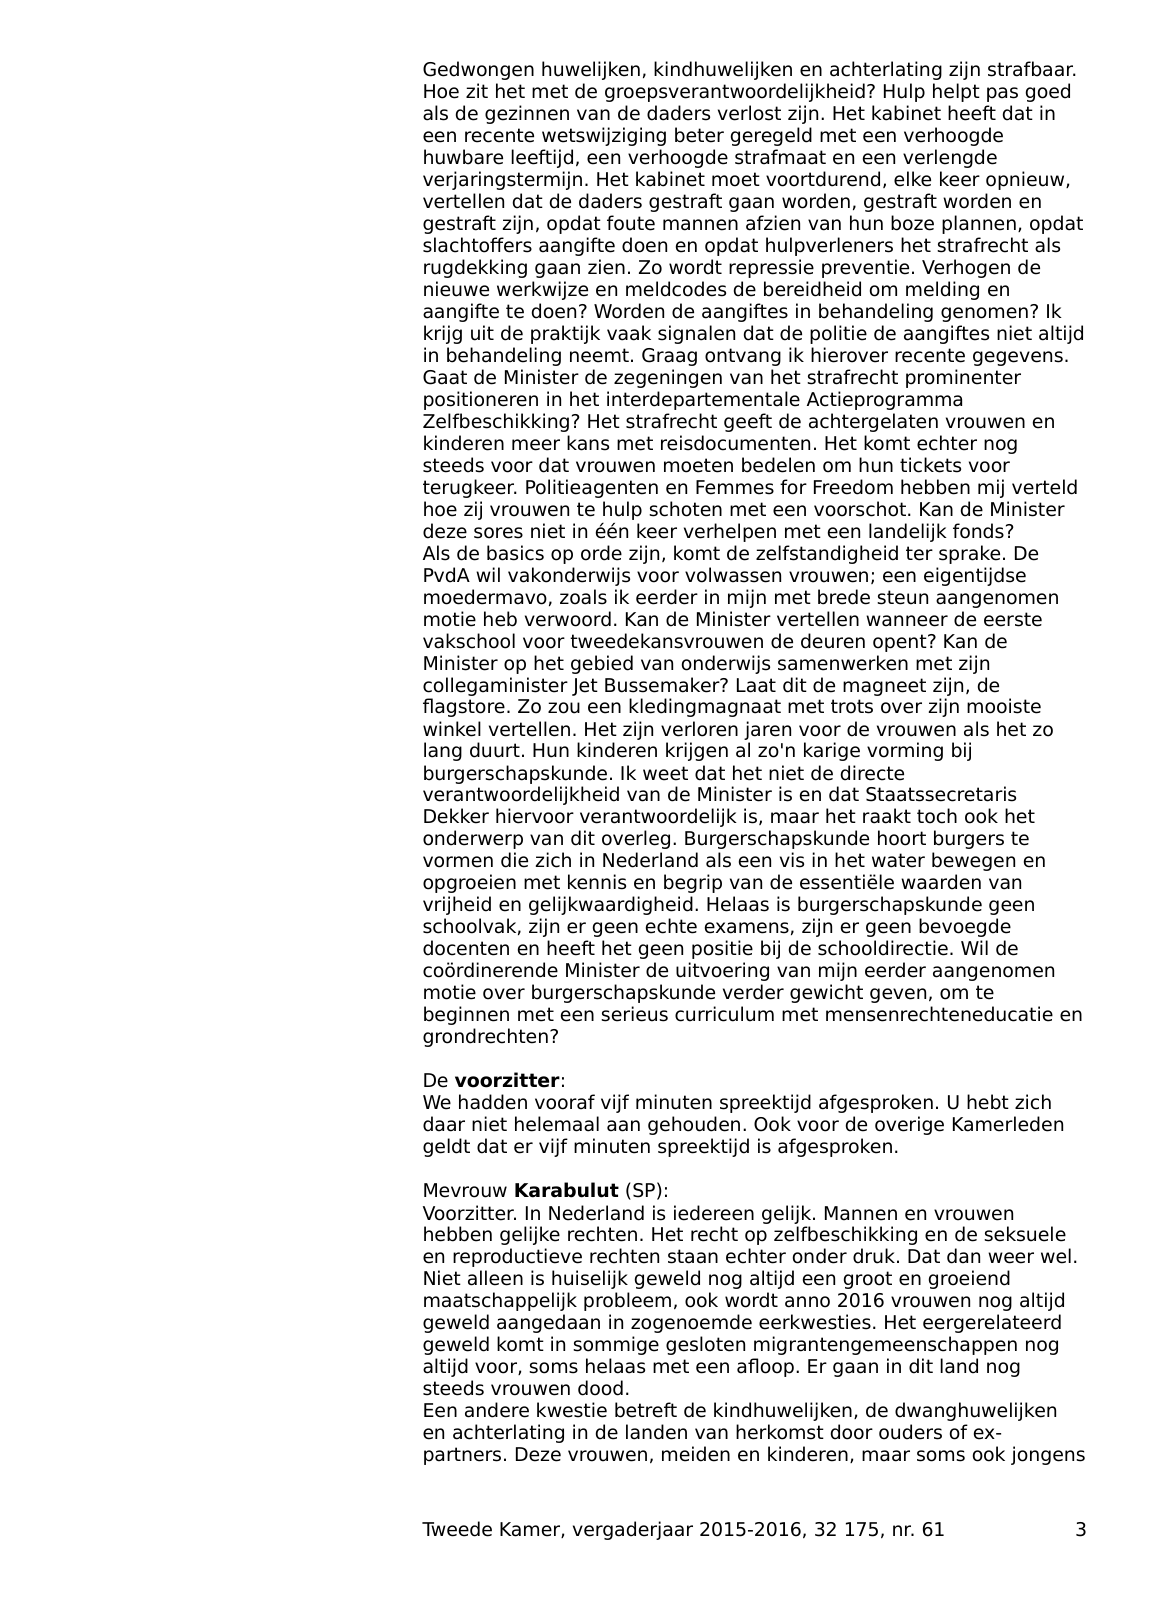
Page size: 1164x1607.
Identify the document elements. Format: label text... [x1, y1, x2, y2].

text Gedwongen huwelijken, kindhuwelijken en achterlating zijn strafbaar. Hoe zit het met de groepsverantwoordelijkheid? Hulp helpt pas goed als de gezinnen van de daders verlost zijn. Het kabinet heeft dat in een recente wetswijziging beter geregeld met een verhoogde huwbare leeftijd, een verhoogde strafmaat en een verlengde verjaringstermijn. Het kabinet moet voortdurend, elke keer opnieuw, vertellen dat de daders gestraft gaan worden, gestraft worden en gestraft zijn, opdat foute mannen afzien van hun boze plannen, opdat slachtoffers aangifte doen en opdat hulpverleners het strafrecht als rugdekking gaan zien. Zo wordt repressie preventie. Verhogen de nieuwe werkwijze en meldcodes de bereidheid om melding en aangifte te doen? Worden de aangiftes in behandeling genomen? Ik krijg uit de praktijk vaak signalen dat de politie de aangiftes niet altijd in behandeling neemt. Graag ontvang ik hierover recente gegevens. [422, 59, 1087, 367]
text Als de basics op orde zijn, komt de zelfstandigheid ter sprake. De PvdA wil vakonderwijs voor volwassen vrouwen; een eigentijdse moedermavo, zoals ik eerder in mijn met brede steun aangenomen motie heb verwoord. Kan de Minister vertellen wanneer de eerste vakschool voor tweedekansvrouwen de deuren opent? Kan de Minister op het gebied van onderwijs samenwerken met zijn collegaminister Jet Bussemaker? Laat dit de magneet zijn, de flagstore. Zo zou een kledingmagnaat met trots over zijn mooiste winkel vertellen. Het zijn verloren jaren voor de vrouwen als het zo lang duurt. Hun kinderen krijgen al zo'n karige vorming bij burgerschapskunde. Ik weet dat het niet de directe verantwoordelijkheid van de Minister is en dat Staatssecretaris Dekker hiervoor verantwoordelijk is, maar het raakt toch ook het onderwerp van dit overleg. Burgerschapskunde hoort burgers te vormen die zich in Nederland als een vis in het water bewegen en opgroeien met kennis en begrip van de essentiële waarden van vrijheid en gelijkwaardigheid. Helaas is burgerschapskunde geen schoolvak, zijn er geen echte examens, zijn er geen bevoegde docenten en heeft het geen positie bij de schooldirectie. Wil de coördinerende Minister de uitvoering van mijn eerder aangenomen motie over burgerschapskunde verder gewicht geven, om te beginnen met een serieus curriculum met mensenrechteneducatie en grondrechten? [422, 543, 1087, 1048]
text Gaat de Minister de zegeningen van het strafrecht prominenter positioneren in het interdepartementale Actieprogramma Zelfbeschikking? Het strafrecht geeft de achtergelaten vrouwen en kinderen meer kans met reisdocumenten. Het komt echter nog steeds voor dat vrouwen moeten bedelen om hun tickets voor terugkeer. Politieagenten en Femmes for Freedom hebben mij verteld hoe zij vrouwen te hulp schoten met een voorschot. Kan de Minister deze sores niet in één keer verhelpen met een landelijk fonds? [422, 367, 1087, 543]
text We hadden vooraf vijf minuten spreektijd afgesproken. U hebt zich daar niet helemaal aan gehouden. Ook voor de overige Kamerleden geldt dat er vijf minuten spreektijd is afgesproken. [422, 1092, 1087, 1158]
text Voorzitter. In Nederland is iedereen gelijk. Mannen en vrouwen hebben gelijke rechten. Het recht op zelfbeschikking en de seksuele en reproductieve rechten staan echter onder druk. Dat dan weer wel. Niet alleen is huiselijk geweld nog altijd een groot en groeiend maatschappelijk probleem, ook wordt anno 2016 vrouwen nog altijd geweld aangedaan in zogenoemde eerkwesties. Het eergerelateerd geweld komt in sommige gesloten migrantengemeenschappen nog altijd voor, soms helaas met een afloop. Er gaan in dit land nog steeds vrouwen dood. [422, 1202, 1087, 1400]
text Mevrouw Karabulut (SP): [422, 1180, 1087, 1202]
text Een andere kwestie betreft de kindhuwelijken, de dwanghuwelijken en achterlating in de landen van herkomst door ouders of ex-partners. Deze vrouwen, meiden en kinderen, maar soms ook jongens [422, 1400, 1087, 1466]
text De voorzitter: [422, 1070, 1087, 1092]
